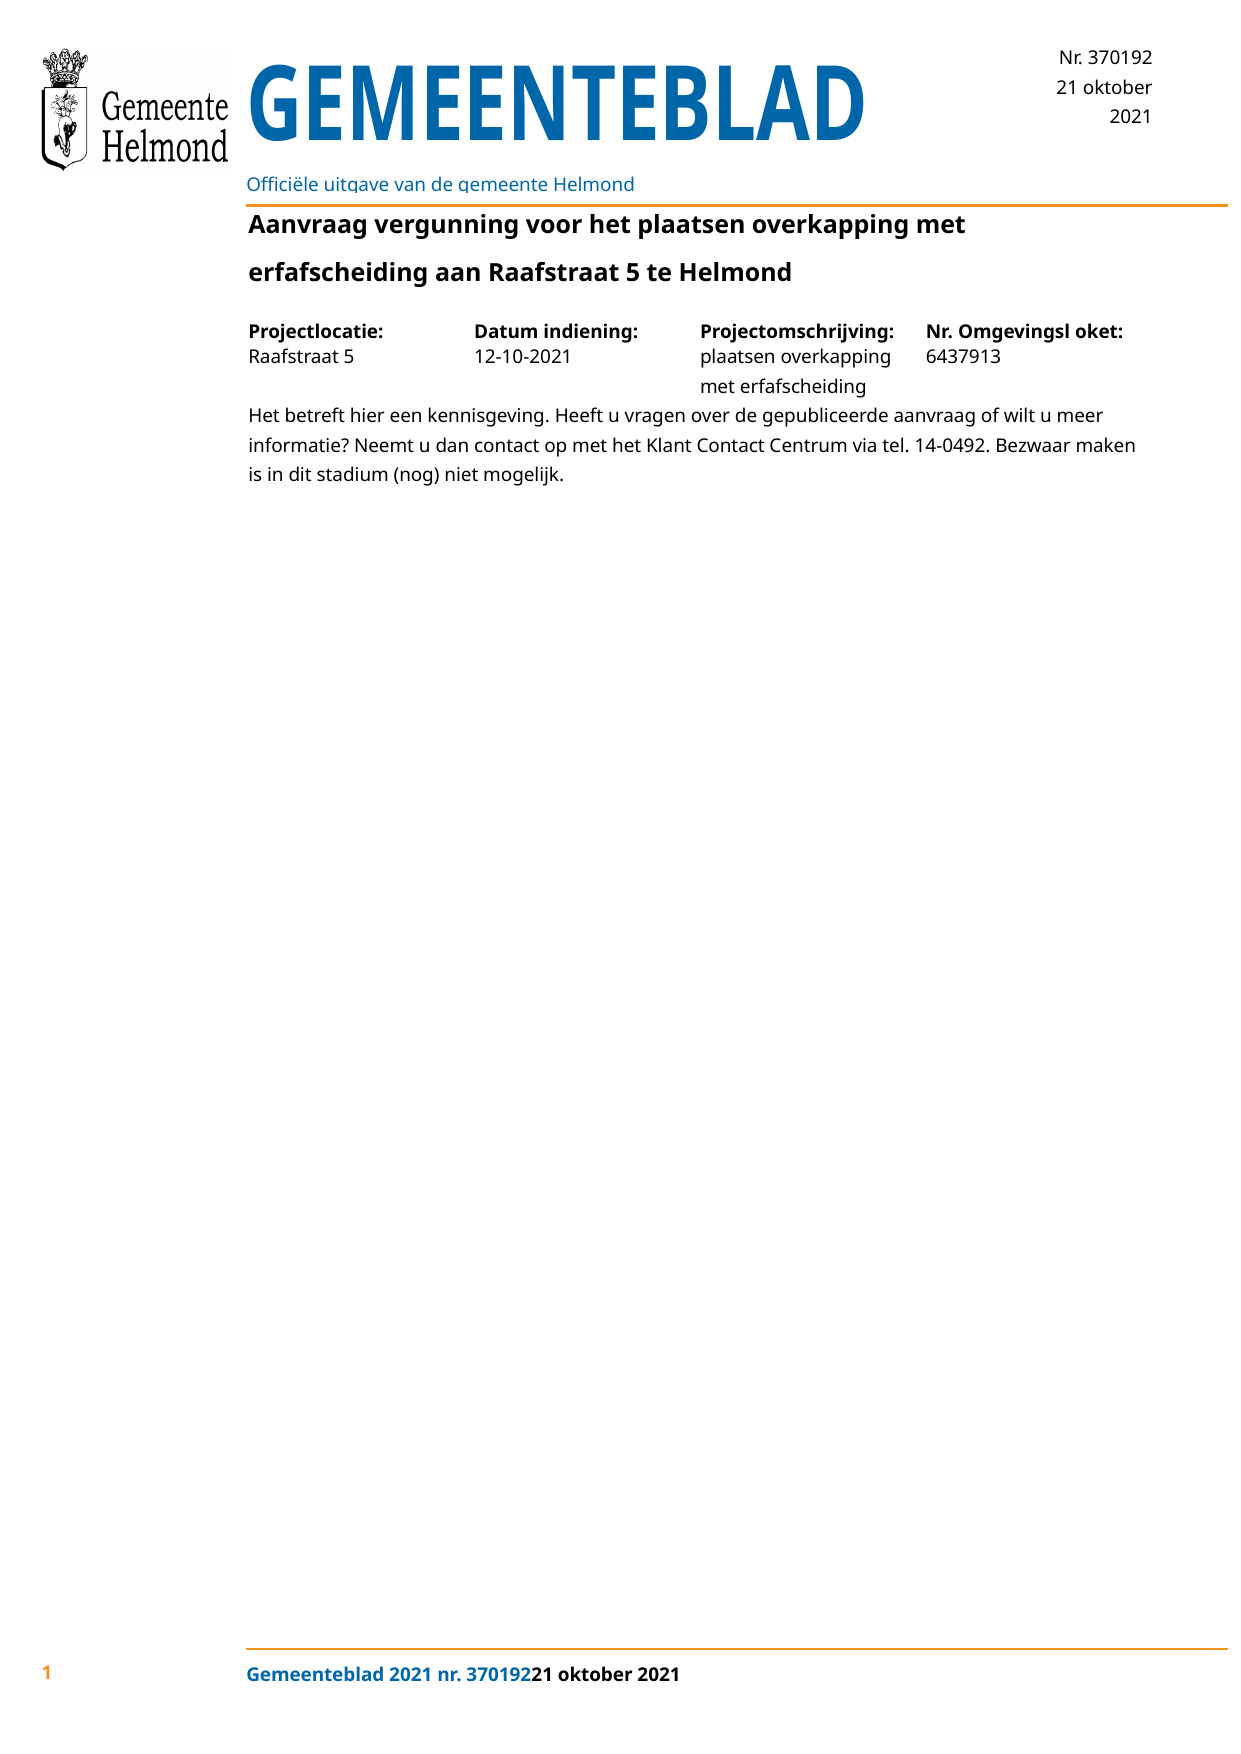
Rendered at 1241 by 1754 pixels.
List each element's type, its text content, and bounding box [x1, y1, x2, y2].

table_cell Raafstraat 5 [248, 344, 474, 399]
table_cell 12-10-2021 [474, 344, 700, 399]
picture [41, 47, 231, 172]
table_header Nr. Omgevingsl oket: [926, 318, 1152, 344]
text Aanvraag vergunning voor het plaatsen overkapping met erfafscheiding aan Raafstraat 5 te Helmond [248, 207, 1152, 288]
table_header Projectlocatie: [248, 318, 474, 344]
table_cell plaatsen overkapping met erfafscheiding [700, 344, 926, 399]
table_cell 6437913 [926, 344, 1152, 399]
text Het betreft hier een kennisgeving. Heeft u vragen over de gepubliceerde aanvraag of wilt u meer informatie? Neemt u dan contact op met het Klant Contact Centrum via tel. 14-0492. Bezwaar maken is in dit stadium (nog) niet mogelijk. [248, 402, 1152, 487]
table_header Projectomschrijving: [700, 318, 926, 344]
table_header Datum indiening: [474, 318, 700, 344]
